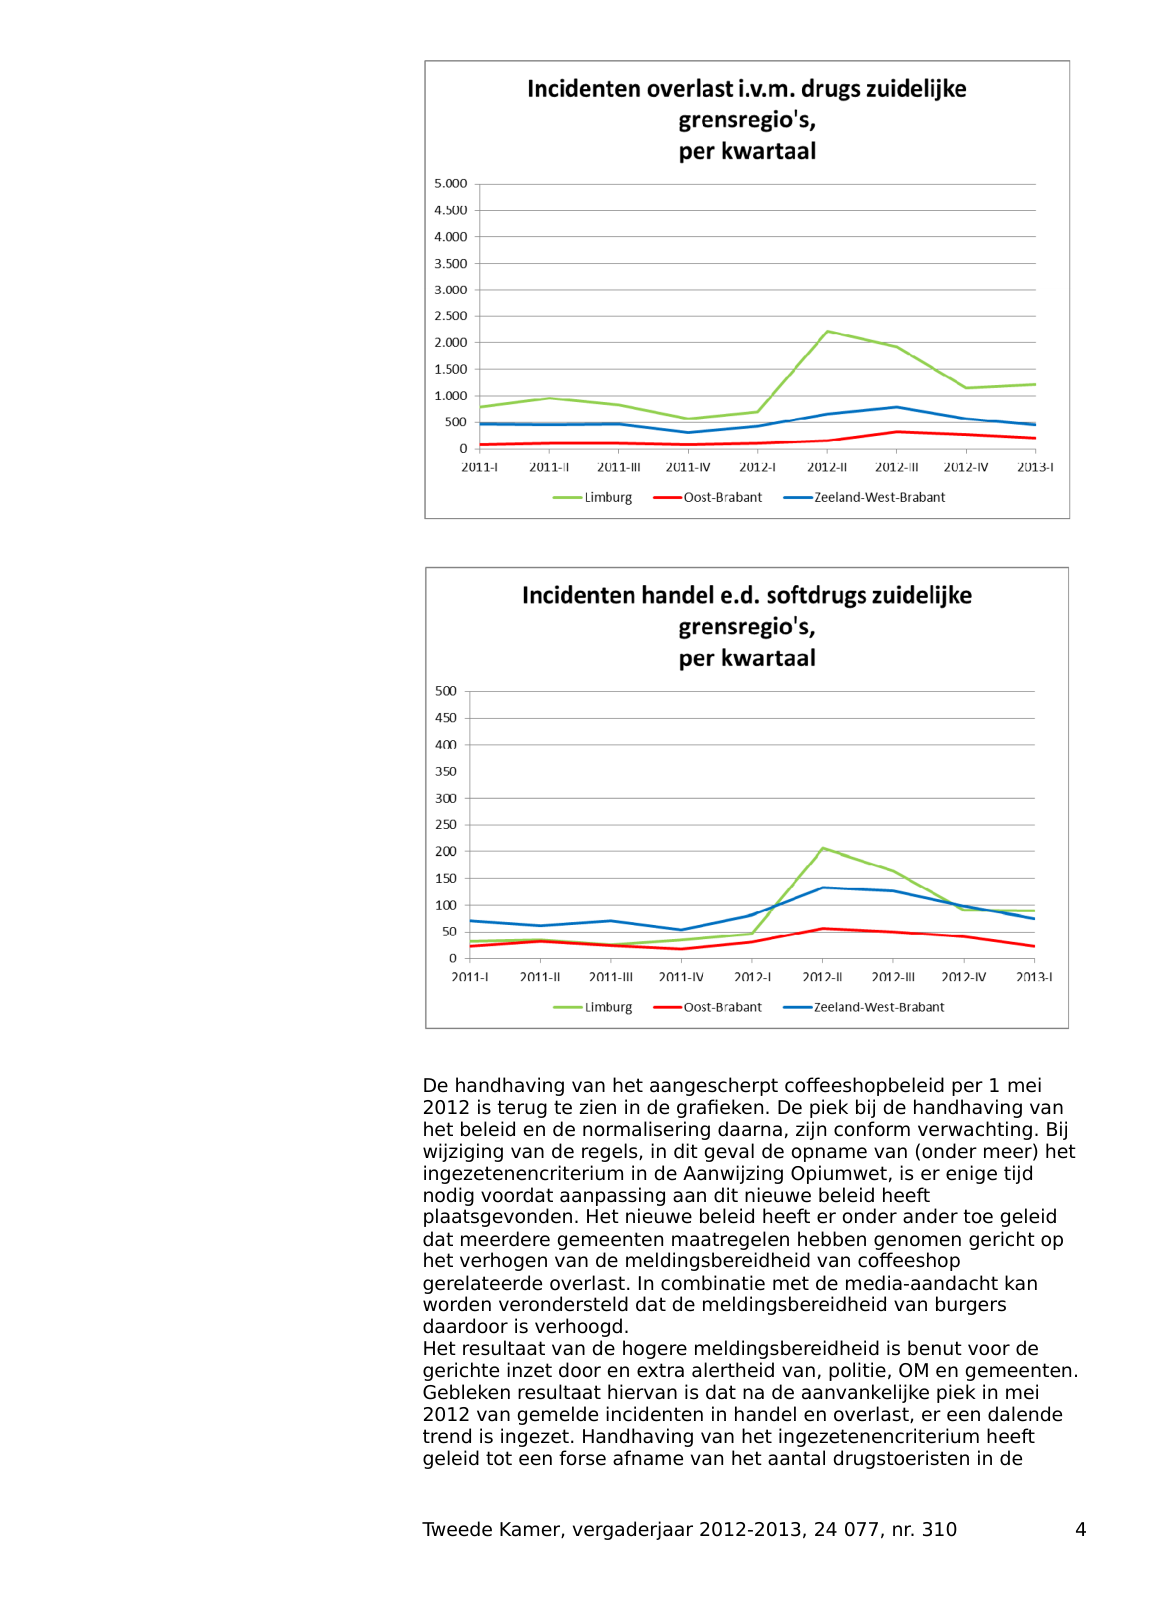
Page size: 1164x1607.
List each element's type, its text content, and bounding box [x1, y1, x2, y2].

picture [422, 59, 1072, 520]
picture [422, 563, 1072, 1031]
text Het resultaat van de hogere meldingsbereidheid is benut voor de gerichte inzet door en extra alertheid van, politie, OM en gemeenten. Gebleken resultaat hiervan is dat na de aanvankelijke piek in mei 2012 van gemelde incidenten in handel en overlast, er een dalende trend is ingezet. Handhaving van het ingezetenencriterium heeft geleid tot een forse afname van het aantal drugstoeristen in de [422, 1338, 1087, 1470]
text De handhaving van het aangescherpt coffeeshopbeleid per 1 mei 2012 is terug te zien in de grafieken. De piek bij de handhaving van het beleid en de normalisering daarna, zijn conform verwachting. Bij wijziging van de regels, in dit geval de opname van (onder meer) het ingezetenencriterium in de Aanwijzing Opiumwet, is er enige tijd nodig voordat aanpassing aan dit nieuwe beleid heeft plaatsgevonden. Het nieuwe beleid heeft er onder ander toe geleid dat meerdere gemeenten maatregelen hebben genomen gericht op het verhogen van de meldingsbereidheid van coffeeshop gerelateerde overlast. In combinatie met de media-aandacht kan worden verondersteld dat de meldingsbereidheid van burgers daardoor is verhoogd. [422, 1074, 1087, 1338]
